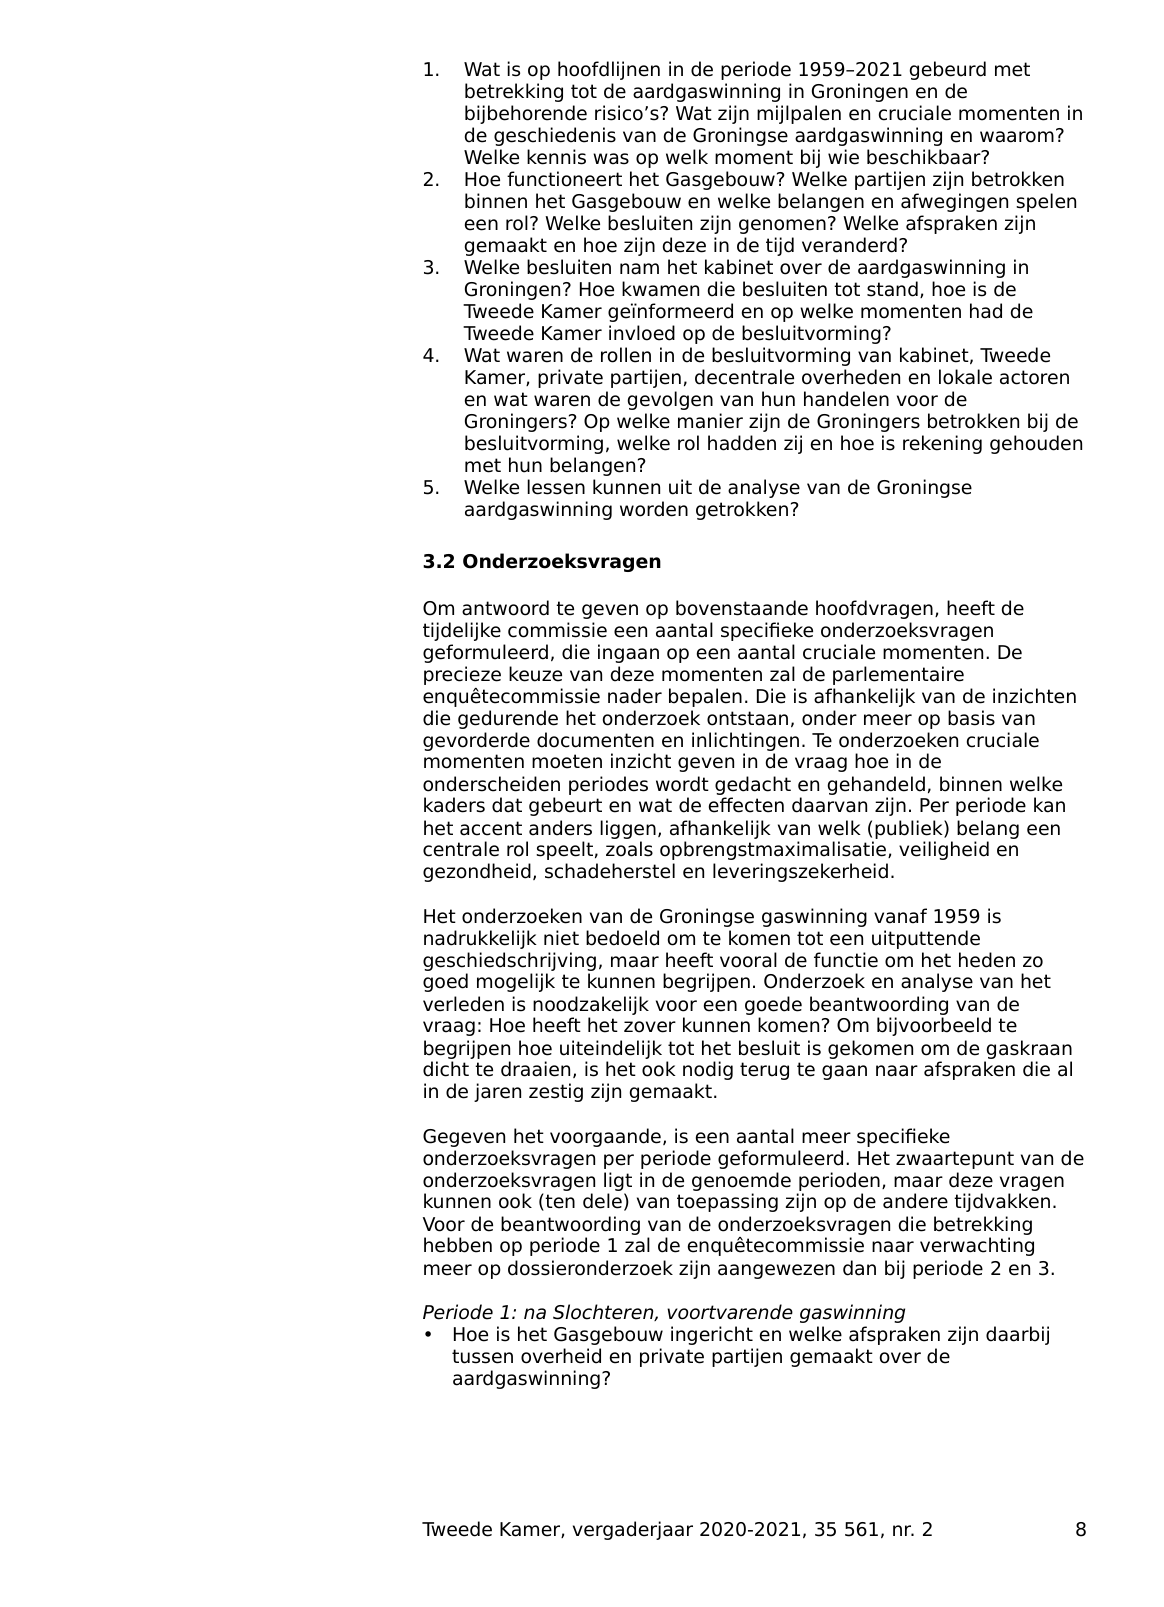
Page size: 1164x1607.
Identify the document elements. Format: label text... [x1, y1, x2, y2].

text • Hoe is het Gasgebouw ingericht en welke afspraken zijn daarbij tussen overheid en private partijen gemaakt over de aardgaswinning? [422, 1323, 1087, 1389]
text 2. Hoe functioneert het Gasgebouw? Welke partijen zijn betrokken binnen het Gasgebouw en welke belangen en afwegingen spelen een rol? Welke besluiten zijn genomen? Welke afspraken zijn gemaakt en hoe zijn deze in de tijd veranderd? [422, 169, 1087, 257]
text 5. Welke lessen kunnen uit de analyse van de Groningse aardgaswinning worden getrokken? [422, 477, 1087, 521]
subtitle 3.2 Onderzoeksvragen [422, 551, 1087, 573]
text 4. Wat waren de rollen in de besluitvorming van kabinet, Tweede Kamer, private partijen, decentrale overheden en lokale actoren en wat waren de gevolgen van hun handelen voor de Groningers? Op welke manier zijn de Groningers betrokken bij de besluitvorming, welke rol hadden zij en hoe is rekening gehouden met hun belangen? [422, 345, 1087, 477]
text 1. Wat is op hoofdlijnen in de periode 1959–2021 gebeurd met betrekking tot de aardgaswinning in Groningen en de bijbehorende risico’s? Wat zijn mijlpalen en cruciale momenten in de geschiedenis van de Groningse aardgaswinning en waarom? Welke kennis was op welk moment bij wie beschikbaar? [422, 59, 1087, 169]
subtitle Periode 1: na Slochteren, voortvarende gaswinning [422, 1302, 1087, 1323]
text Het onderzoeken van de Groningse gaswinning vanaf 1959 is nadrukkelijk niet bedoeld om te komen tot een uitputtende geschiedschrijving, maar heeft vooral de functie om het heden zo goed mogelijk te kunnen begrijpen. Onderzoek en analyse van het verleden is noodzakelijk voor een goede beantwoording van de vraag: Hoe heeft het zover kunnen komen? Om bijvoorbeeld te begrijpen hoe uiteindelijk tot het besluit is gekomen om de gaskraan dicht te draaien, is het ook nodig terug te gaan naar afspraken die al in de jaren zestig zijn gemaakt. [422, 906, 1087, 1103]
text 3. Welke besluiten nam het kabinet over de aardgaswinning in Groningen? Hoe kwamen die besluiten tot stand, hoe is de Tweede Kamer geïnformeerd en op welke momenten had de Tweede Kamer invloed op de besluitvorming? [422, 257, 1087, 345]
text Om antwoord te geven op bovenstaande hoofdvragen, heeft de tijdelijke commissie een aantal specifieke onderzoeksvragen geformuleerd, die ingaan op een aantal cruciale momenten. De precieze keuze van deze momenten zal de parlementaire enquêtecommissie nader bepalen. Die is afhankelijk van de inzichten die gedurende het onderzoek ontstaan, onder meer op basis van gevorderde documenten en inlichtingen. Te onderzoeken cruciale momenten moeten inzicht geven in de vraag hoe in de onderscheiden periodes wordt gedacht en gehandeld, binnen welke kaders dat gebeurt en wat de effecten daarvan zijn. Per periode kan het accent anders liggen, afhankelijk van welk (publiek) belang een centrale rol speelt, zoals opbrengstmaximalisatie, veiligheid en gezondheid, schadeherstel en leveringszekerheid. [422, 598, 1087, 883]
text Gegeven het voorgaande, is een aantal meer specifieke onderzoeksvragen per periode geformuleerd. Het zwaartepunt van de onderzoeksvragen ligt in de genoemde perioden, maar deze vragen kunnen ook (ten dele) van toepassing zijn op de andere tijdvakken. Voor de beantwoording van de onderzoeksvragen die betrekking hebben op periode 1 zal de enquêtecommissie naar verwachting meer op dossieronderzoek zijn aangewezen dan bij periode 2 en 3. [422, 1126, 1087, 1279]
